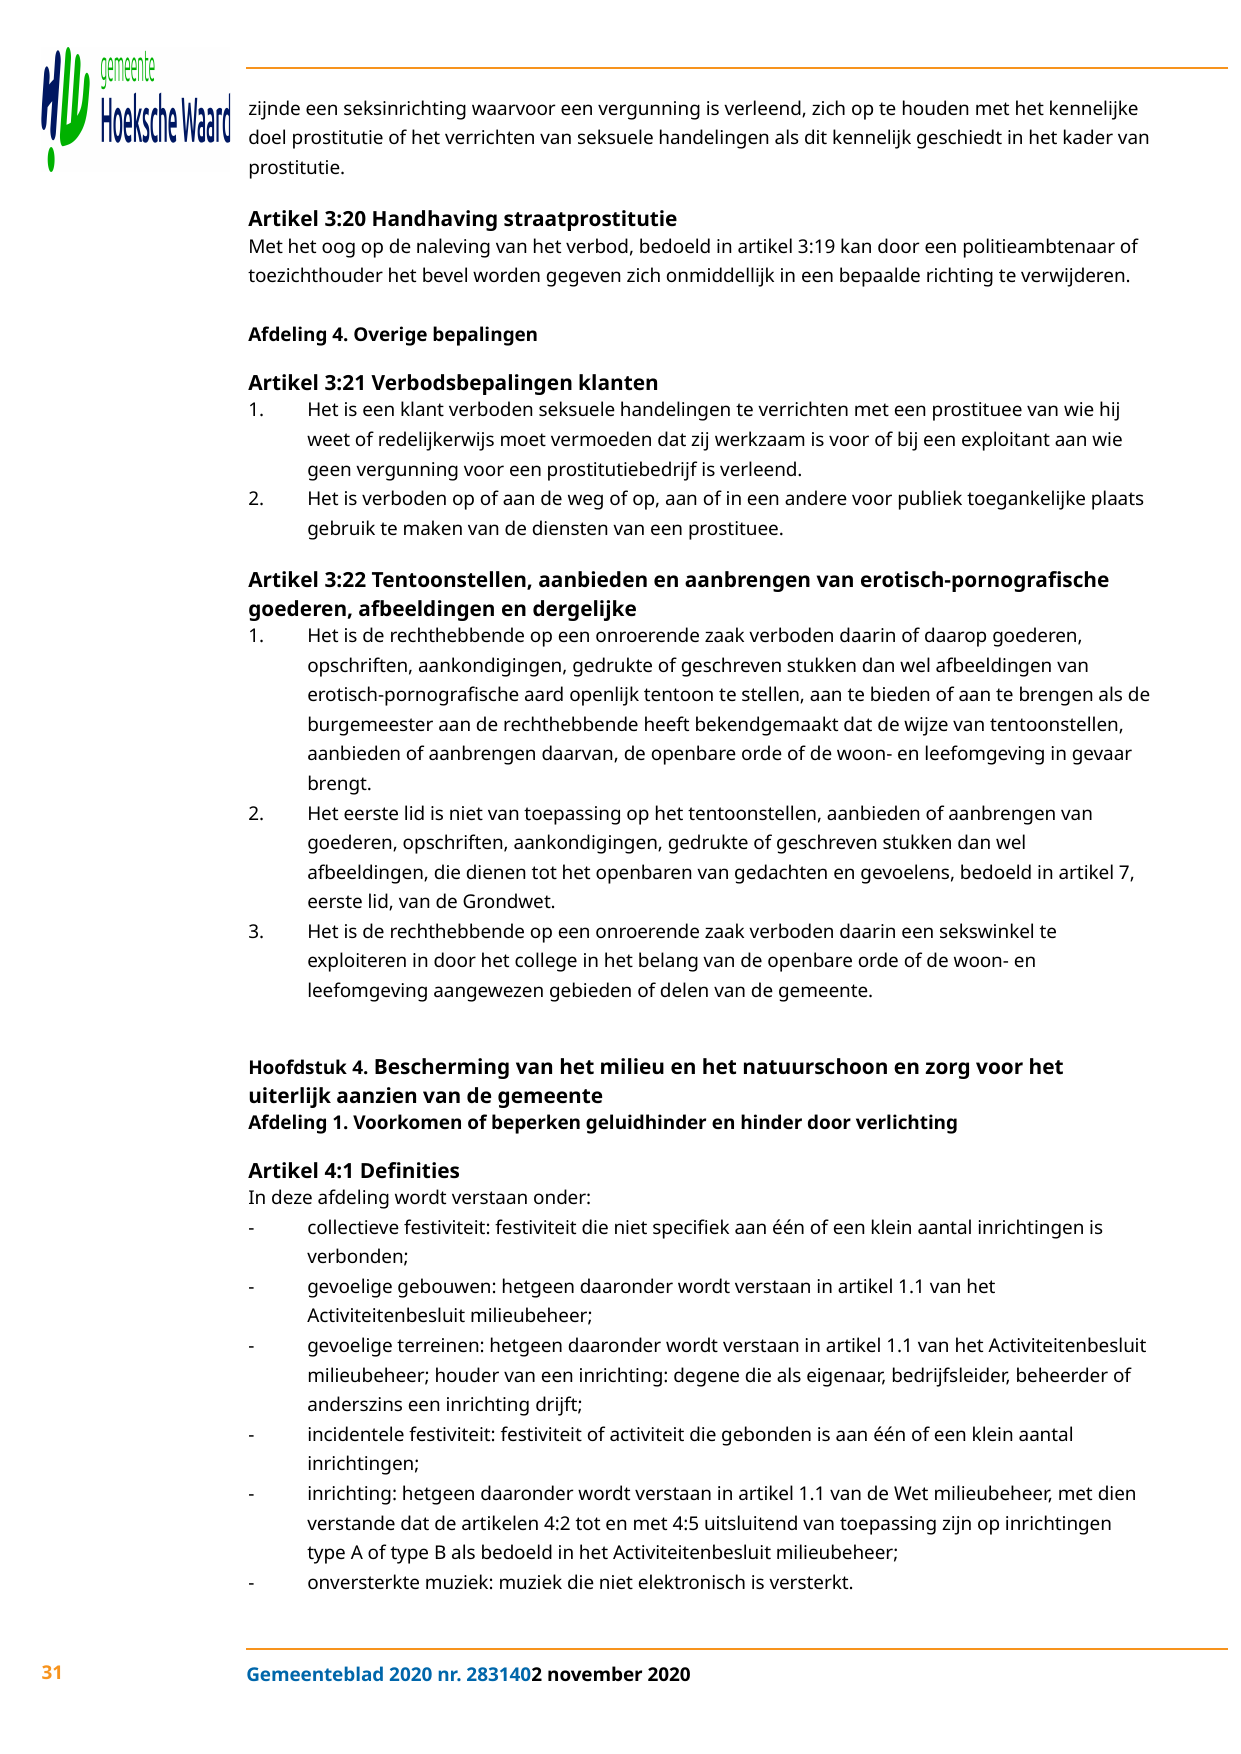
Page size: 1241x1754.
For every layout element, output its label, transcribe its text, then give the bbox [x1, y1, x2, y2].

list Het is verboden op of aan de weg of op, aan of in een andere voor publiek toegankelijke plaats gebruik te maken van de diensten van een prostituee. [248, 485, 1152, 541]
list Het is de rechthebbende op een onroerende zaak verboden daarin of daarop goederen, opschriften, aankondigingen, gedrukte of geschreven stukken dan wel afbeeldingen van erotisch-pornografische aard openlijk tentoon te stellen, aan te bieden of aan te brengen als de burgemeester aan de rechthebbende heeft bekendgemaakt dat de wijze van tentoonstellen, aanbieden of aanbrengen daarvan, de openbare orde of de woon- en leefomgeving in gevaar brengt. [248, 622, 1152, 796]
list gevoelige gebouwen: hetgeen daaronder wordt verstaan in artikel 1.1 van het Activiteitenbesluit milieubeheer; [248, 1273, 1152, 1328]
text Afdeling 1. Voorkomen of beperken geluidhinder en hinder door verlichting [248, 1109, 1152, 1135]
text Artikel 3:22 Tentoonstellen, aanbieden en aanbrengen van erotisch-pornografische goederen, afbeeldingen en dergelijke [248, 565, 1152, 622]
list inrichting: hetgeen daaronder wordt verstaan in artikel 1.1 van de Wet milieubeheer, met dien verstande dat de artikelen 4:2 tot en met 4:5 uitsluitend van toepassing zijn op inrichtingen type A of type B als bedoeld in het Activiteitenbesluit milieubeheer; [248, 1480, 1152, 1565]
list onversterkte muziek: muziek die niet elektronisch is versterkt. [248, 1569, 1152, 1594]
list Het eerste lid is niet van toepassing op het tentoonstellen, aanbieden of aanbrengen van goederen, opschriften, aankondigingen, gedrukte of geschreven stukken dan wel afbeeldingen, die dienen tot het openbaren van gedachten en gevoelens, bedoeld in artikel 7, eerste lid, van de Grondwet. [248, 800, 1152, 914]
picture [41, 47, 231, 172]
text Afdeling 4. Overige bepalingen [248, 322, 1152, 347]
text zijnde een seksinrichting waarvoor een vergunning is verleend, zich op te houden met het kennelijke doel prostitutie of het verrichten van seksuele handelingen als dit kennelijk geschiedt in het kader van prostitutie. [248, 95, 1152, 180]
text Met het oog op de naleving van het verbod, bedoeld in artikel 3:19 kan door een politieambtenaar of toezichthouder het bevel worden gegeven zich onmiddellijk in een bepaalde richting te verwijderen. [248, 233, 1152, 288]
text Hoofdstuk 4. Bescherming van het milieu en het natuurschoon en zorg voor het uiterlijk aanzien van de gemeente [248, 1052, 1152, 1109]
list incidentele festiviteit: festiviteit of activiteit die gebonden is aan één of een klein aantal inrichtingen; [248, 1421, 1152, 1476]
text In deze afdeling wordt verstaan onder: [248, 1184, 1152, 1210]
list Het is een klant verboden seksuele handelingen te verrichten met een prostituee van wie hij weet of redelijkerwijs moet vermoeden dat zij werkzaam is voor of bij een exploitant aan wie geen vergunning voor een prostitutiebedrijf is verleend. [248, 397, 1152, 481]
text Artikel 4:1 Definities [248, 1156, 1152, 1184]
text Artikel 3:21 Verbodsbepalingen klanten [248, 368, 1152, 397]
text Artikel 3:20 Handhaving straatprostitutie [248, 204, 1152, 233]
list Het is de rechthebbende op een onroerende zaak verboden daarin een sekswinkel te exploiteren in door het college in het belang van de openbare orde of de woon- en leefomgeving aangewezen gebieden of delen van de gemeente. [248, 918, 1152, 1003]
list collectieve festiviteit: festiviteit die niet specifiek aan één of een klein aantal inrichtingen is verbonden; [248, 1214, 1152, 1269]
list gevoelige terreinen: hetgeen daaronder wordt verstaan in artikel 1.1 van het Activiteitenbesluit milieubeheer; houder van een inrichting: degene die als eigenaar, bedrijfsleider, beheerder of anderszins een inrichting drijft; [248, 1332, 1152, 1417]
